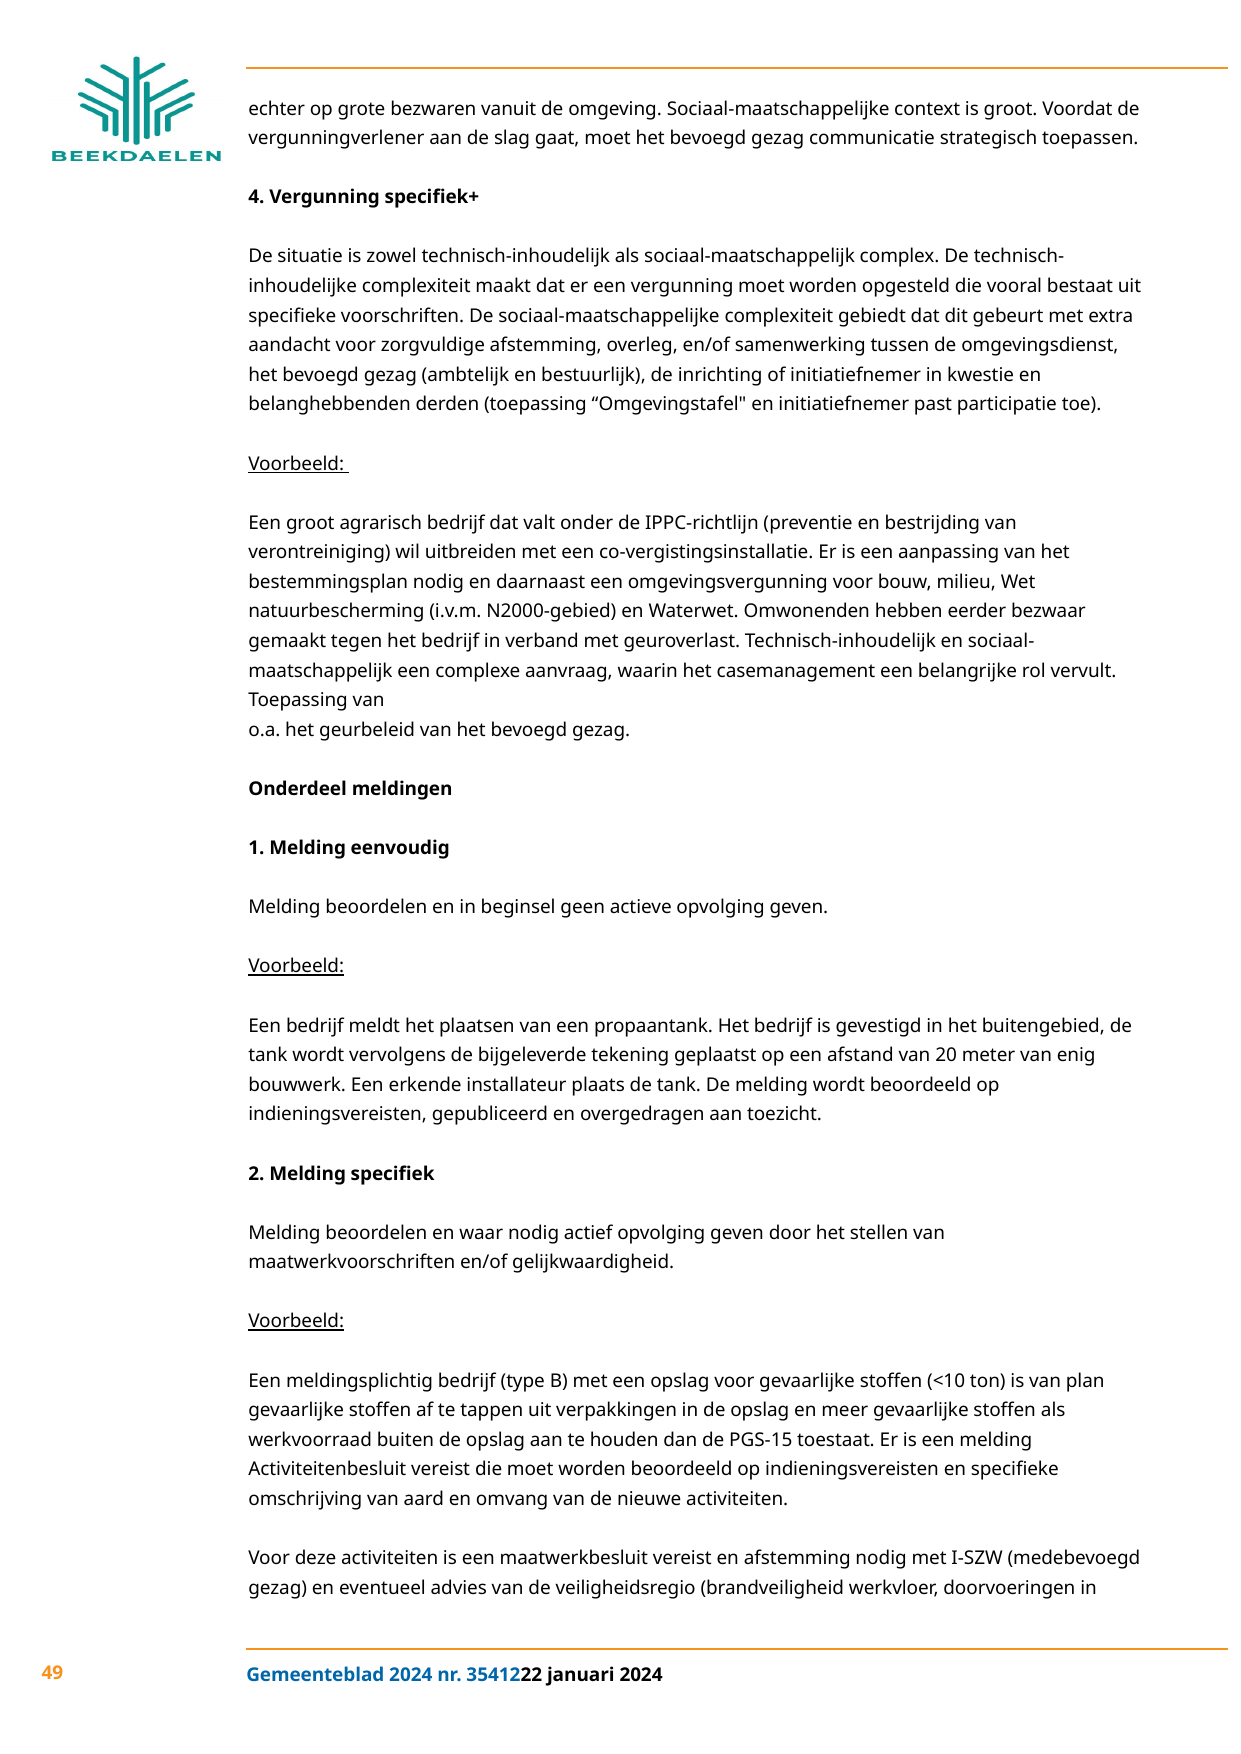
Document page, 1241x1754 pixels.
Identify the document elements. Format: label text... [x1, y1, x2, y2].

text Een meldingsplichtig bedrijf (type B) met een opslag voor gevaarlijke stoffen (<10 ton) is van plan gevaarlijke stoffen af te tappen uit verpakkingen in de opslag en meer gevaarlijke stoffen als werkvoorraad buiten de opslag aan te houden dan de PGS-15 toestaat. Er is een melding Activiteitenbesluit vereist die moet worden beoordeeld op indieningsvereisten en specifieke omschrijving van aard en omvang van de nieuwe activiteiten. [248, 1367, 1152, 1511]
text o.a. het geurbeleid van het bevoegd gezag. [248, 716, 1152, 742]
text Onderdeel meldingen [248, 775, 1152, 801]
text Voorbeeld: [248, 953, 1152, 978]
text 4. Vergunning specifiek+ [248, 183, 1152, 209]
text Een groot agrarisch bedrijf dat valt onder de IPPC-richtlijn (preventie en bestrijding van verontreiniging) wil uitbreiden met een co-vergistingsinstallatie. Er is een aanpassing van het bestemmingsplan nodig en daarnaast een omgevingsvergunning voor bouw, milieu, Wet natuurbescherming (i.v.m. N2000-gebied) en Waterwet. Omwonenden hebben eerder bezwaar gemaakt tegen het bedrijf in verband met geuroverlast. Technisch-inhoudelijk en sociaal- maatschappelijk een complexe aanvraag, waarin het casemanagement een belangrijke rol vervult. Toepassing van [248, 509, 1152, 712]
text Voor deze activiteiten is een maatwerkbesluit vereist en afstemming nodig met I-SZW (medebevoegd gezag) en eventueel advies van de veiligheidsregio (brandveiligheid werkvloer, doorvoeringen in [248, 1544, 1152, 1600]
text Voorbeeld: [248, 1308, 1152, 1333]
text 2. Melding specifiek [248, 1160, 1152, 1186]
text echter op grote bezwaren vanuit de omgeving. Sociaal-maatschappelijke context is groot. Voordat de vergunningverlener aan de slag gaat, moet het bevoegd gezag communicatie strategisch toepassen. [248, 95, 1152, 150]
text Melding beoordelen en waar nodig actief opvolging geven door het stellen van maatwerkvoorschriften en/of gelijkwaardigheid. [248, 1219, 1152, 1274]
picture [41, 47, 231, 172]
text 1. Melding eenvoudig [248, 834, 1152, 860]
text De situatie is zowel technisch-inhoudelijk als sociaal-maatschappelijk complex. De technisch-inhoudelijke complexiteit maakt dat er een vergunning moet worden opgesteld die vooral bestaat uit specifieke voorschriften. De sociaal-maatschappelijke complexiteit gebiedt dat dit gebeurt met extra aandacht voor zorgvuldige afstemming, overleg, en/of samenwerking tussen de omgevingsdienst, het bevoegd gezag (ambtelijk en bestuurlijk), de inrichting of initiatiefnemer in kwestie en belanghebbenden derden (toepassing “Omgevingstafel" en initiatiefnemer past participatie toe). [248, 243, 1152, 416]
text Voorbeeld: [248, 450, 1152, 476]
text Melding beoordelen en in beginsel geen actieve opvolging geven. [248, 893, 1152, 919]
text Een bedrijf meldt het plaatsen van een propaantank. Het bedrijf is gevestigd in het buitengebied, de tank wordt vervolgens de bijgeleverde tekening geplaatst op een afstand van 20 meter van enig bouwwerk. Een erkende installateur plaats de tank. De melding wordt beoordeeld op indieningsvereisten, gepubliceerd en overgedragen aan toezicht. [248, 1012, 1152, 1126]
